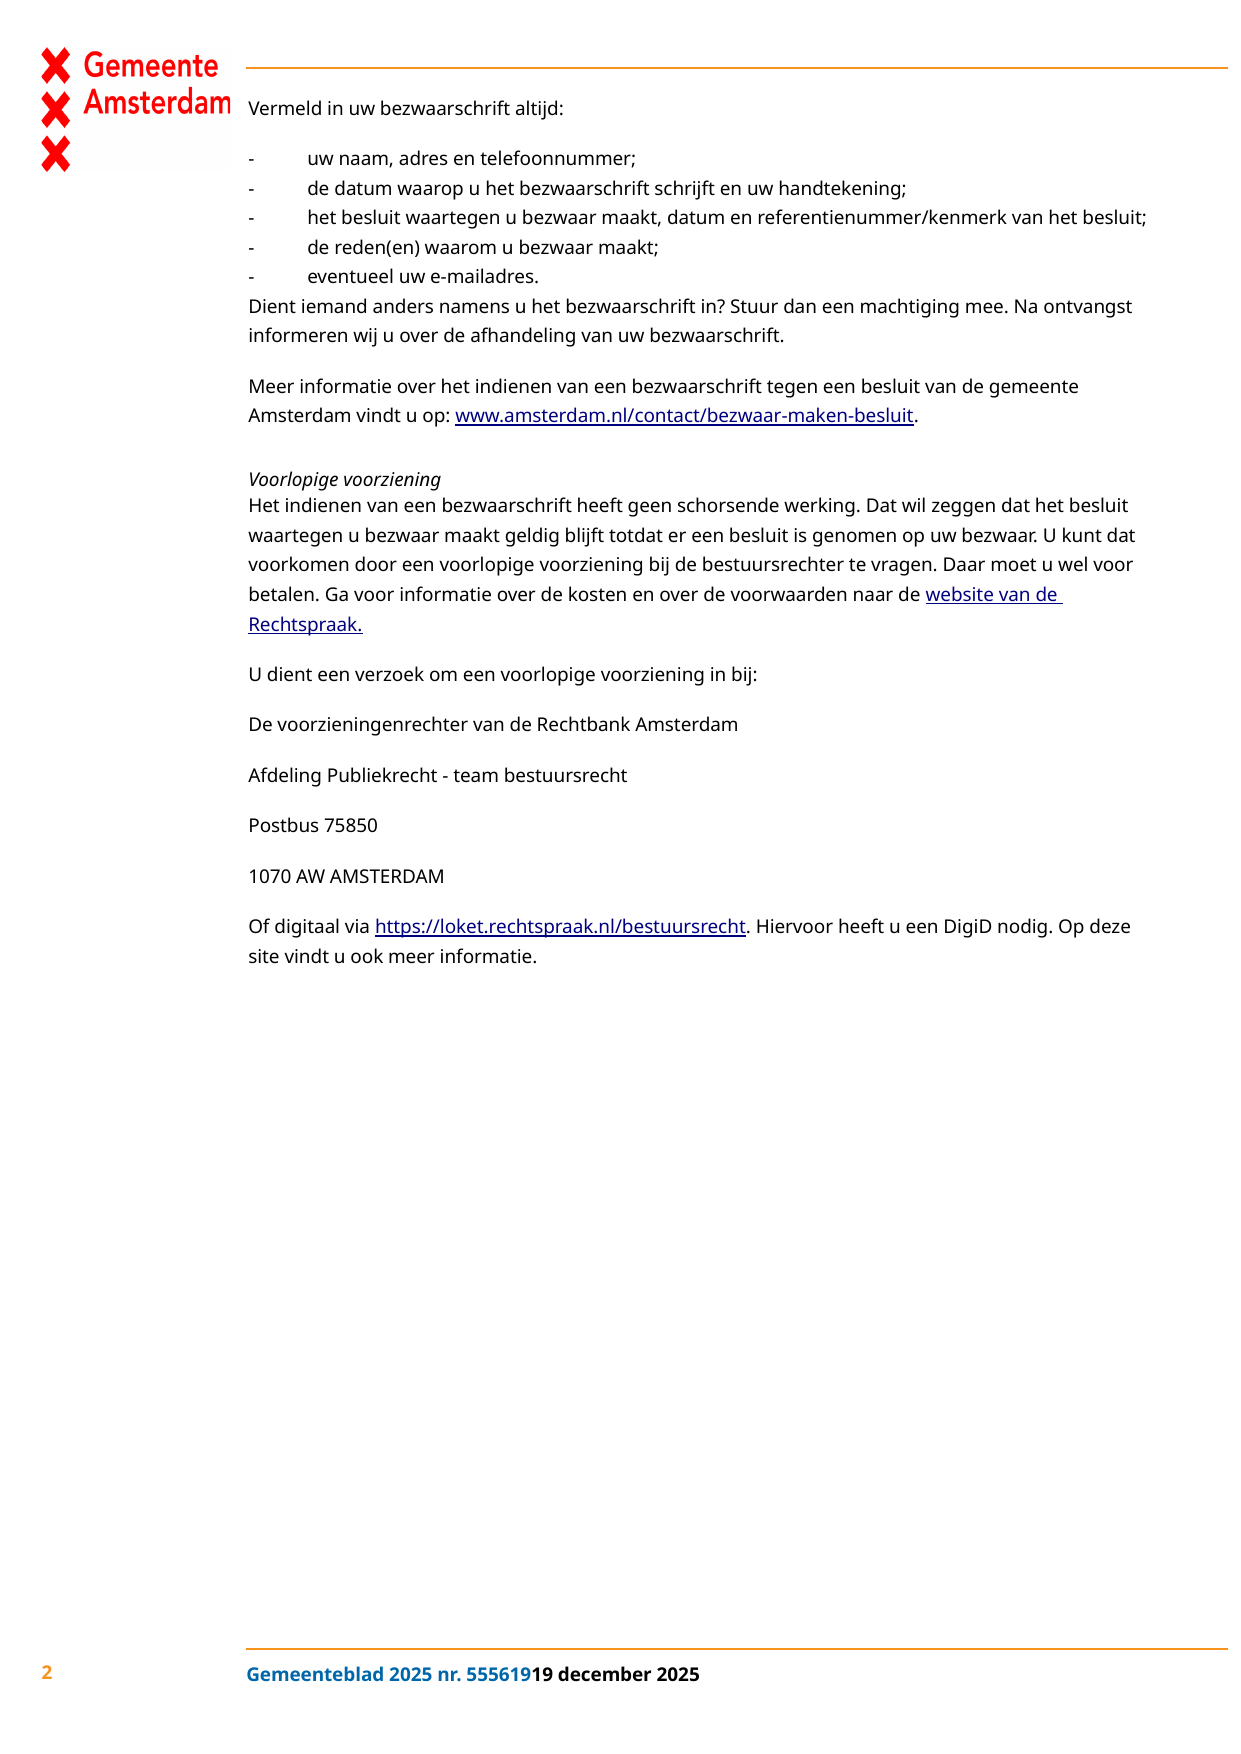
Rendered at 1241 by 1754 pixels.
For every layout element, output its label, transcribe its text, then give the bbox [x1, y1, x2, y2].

list de datum waarop u het bezwaarschrift schrijft en uw handtekening; [248, 175, 1152, 201]
text Dient iemand anders namens u het bezwaarschrift in? Stuur dan een machtiging mee. Na ontvangst informeren wij u over de afhandeling van uw bezwaarschrift. [248, 293, 1152, 348]
text U dient een verzoek om een voorlopige voorziening in bij: [248, 661, 1152, 687]
text Het indienen van een bezwaarschrift heeft geen schorsende werking. Dat wil zeggen dat het besluit waartegen u bezwaar maakt geldig blijft totdat er een besluit is genomen op uw bezwaar. U kunt dat voorkomen door een voorlopige voorziening bij de bestuursrechter te vragen. Daar moet u wel voor betalen. Ga voor informatie over de kosten en over de voorwaarden naar de website van de Rechtspraak. [248, 492, 1152, 636]
text Meer informatie over het indienen van een bezwaarschrift tegen een besluit van de gemeente Amsterdam vindt u op: www.amsterdam.nl/contact/bezwaar-maken-besluit. [248, 373, 1152, 428]
list het besluit waartegen u bezwaar maakt, datum en referentienummer/kenmerk van het besluit; [248, 204, 1152, 230]
text Of digitaal via https://loket.rechtspraak.nl/bestuursrecht. Hiervoor heeft u een DigiD nodig. Op deze site vindt u ook meer informatie. [248, 913, 1152, 968]
text Postbus 75850 [248, 812, 1152, 838]
list uw naam, adres en telefoonnummer; [248, 145, 1152, 171]
text Afdeling Publiekrecht - team bestuursrecht [248, 762, 1152, 788]
picture [41, 47, 231, 172]
text 1070 AW AMSTERDAM [248, 863, 1152, 888]
text De voorzieningenrechter van de Rechtbank Amsterdam [248, 712, 1152, 737]
text Voorlopige voorziening [248, 467, 1152, 492]
text Vermeld in uw bezwaarschrift altijd: [248, 95, 1152, 121]
list de reden(en) waarom u bezwaar maakt; [248, 234, 1152, 260]
list eventueel uw e-mailadres. [248, 263, 1152, 289]
